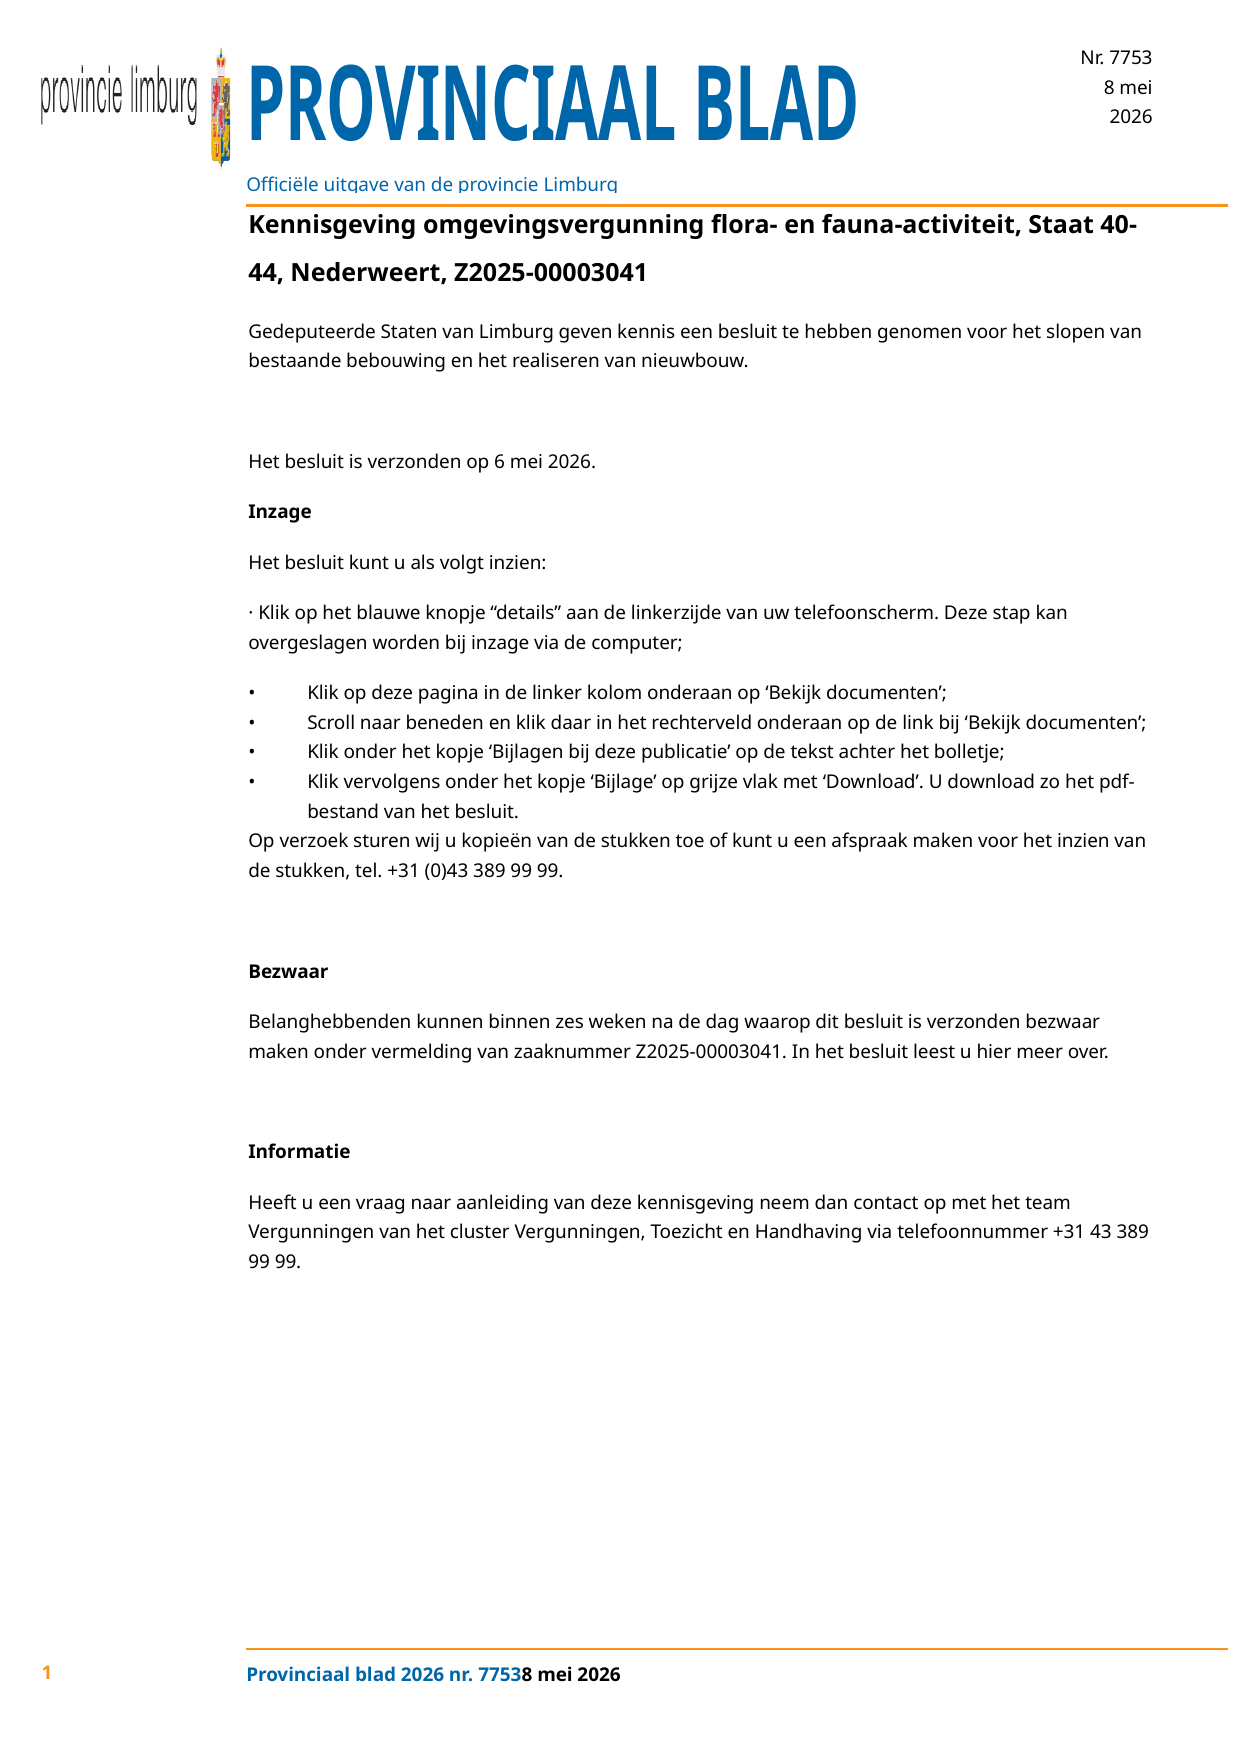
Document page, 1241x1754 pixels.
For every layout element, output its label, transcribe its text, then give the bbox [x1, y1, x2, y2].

list Klik op deze pagina in de linker kolom onderaan op ‘Bekijk documenten’; [248, 679, 1152, 705]
text Gedeputeerde Staten van Limburg geven kennis een besluit te hebben genomen voor het slopen van bestaande bebouwing en het realiseren van nieuwbouw. [248, 318, 1152, 373]
list Klik onder het kopje ‘Bijlagen bij deze publicatie’ op de tekst achter het bolletje; [248, 739, 1152, 764]
text Inzage [248, 499, 1152, 524]
picture [41, 47, 231, 172]
text · Klik op het blauwe knopje “details” aan de linkerzijde van uw telefoonscherm. Deze stap kan overgeslagen worden bij inzage via de computer; [248, 599, 1152, 655]
text Het besluit kunt u als volgt inzien: [248, 549, 1152, 575]
text Kennisgeving omgevingsvergunning flora- en fauna-activiteit, Staat 40-44, Nederweert, Z2025-00003041 [248, 207, 1152, 288]
text Het besluit is verzonden op 6 mei 2026. [248, 448, 1152, 474]
text Heeft u een vraag naar aanleiding van deze kennisgeving neem dan contact op met het team Vergunningen van het cluster Vergunningen, Toezicht en Handhaving via telefoonnummer +31 43 389 99 99. [248, 1189, 1152, 1274]
text Op verzoek sturen wij u kopieën van de stukken toe of kunt u een afspraak maken voor het inzien van de stukken, tel. +31 (0)43 389 99 99. [248, 827, 1152, 883]
text Bezwaar [248, 958, 1152, 984]
text Informatie [248, 1139, 1152, 1164]
list Scroll naar beneden en klik daar in het rechterveld onderaan op de link bij ‘Bekijk documenten’; [248, 709, 1152, 735]
list Klik vervolgens onder het kopje ‘Bijlage’ op grijze vlak met ‘Download’. U download zo het pdf-bestand van het besluit. [248, 768, 1152, 824]
text Belanghebbenden kunnen binnen zes weken na de dag waarop dit besluit is verzonden bezwaar maken onder vermelding van zaaknummer Z2025-00003041. In het besluit leest u hier meer over. [248, 1008, 1152, 1064]
